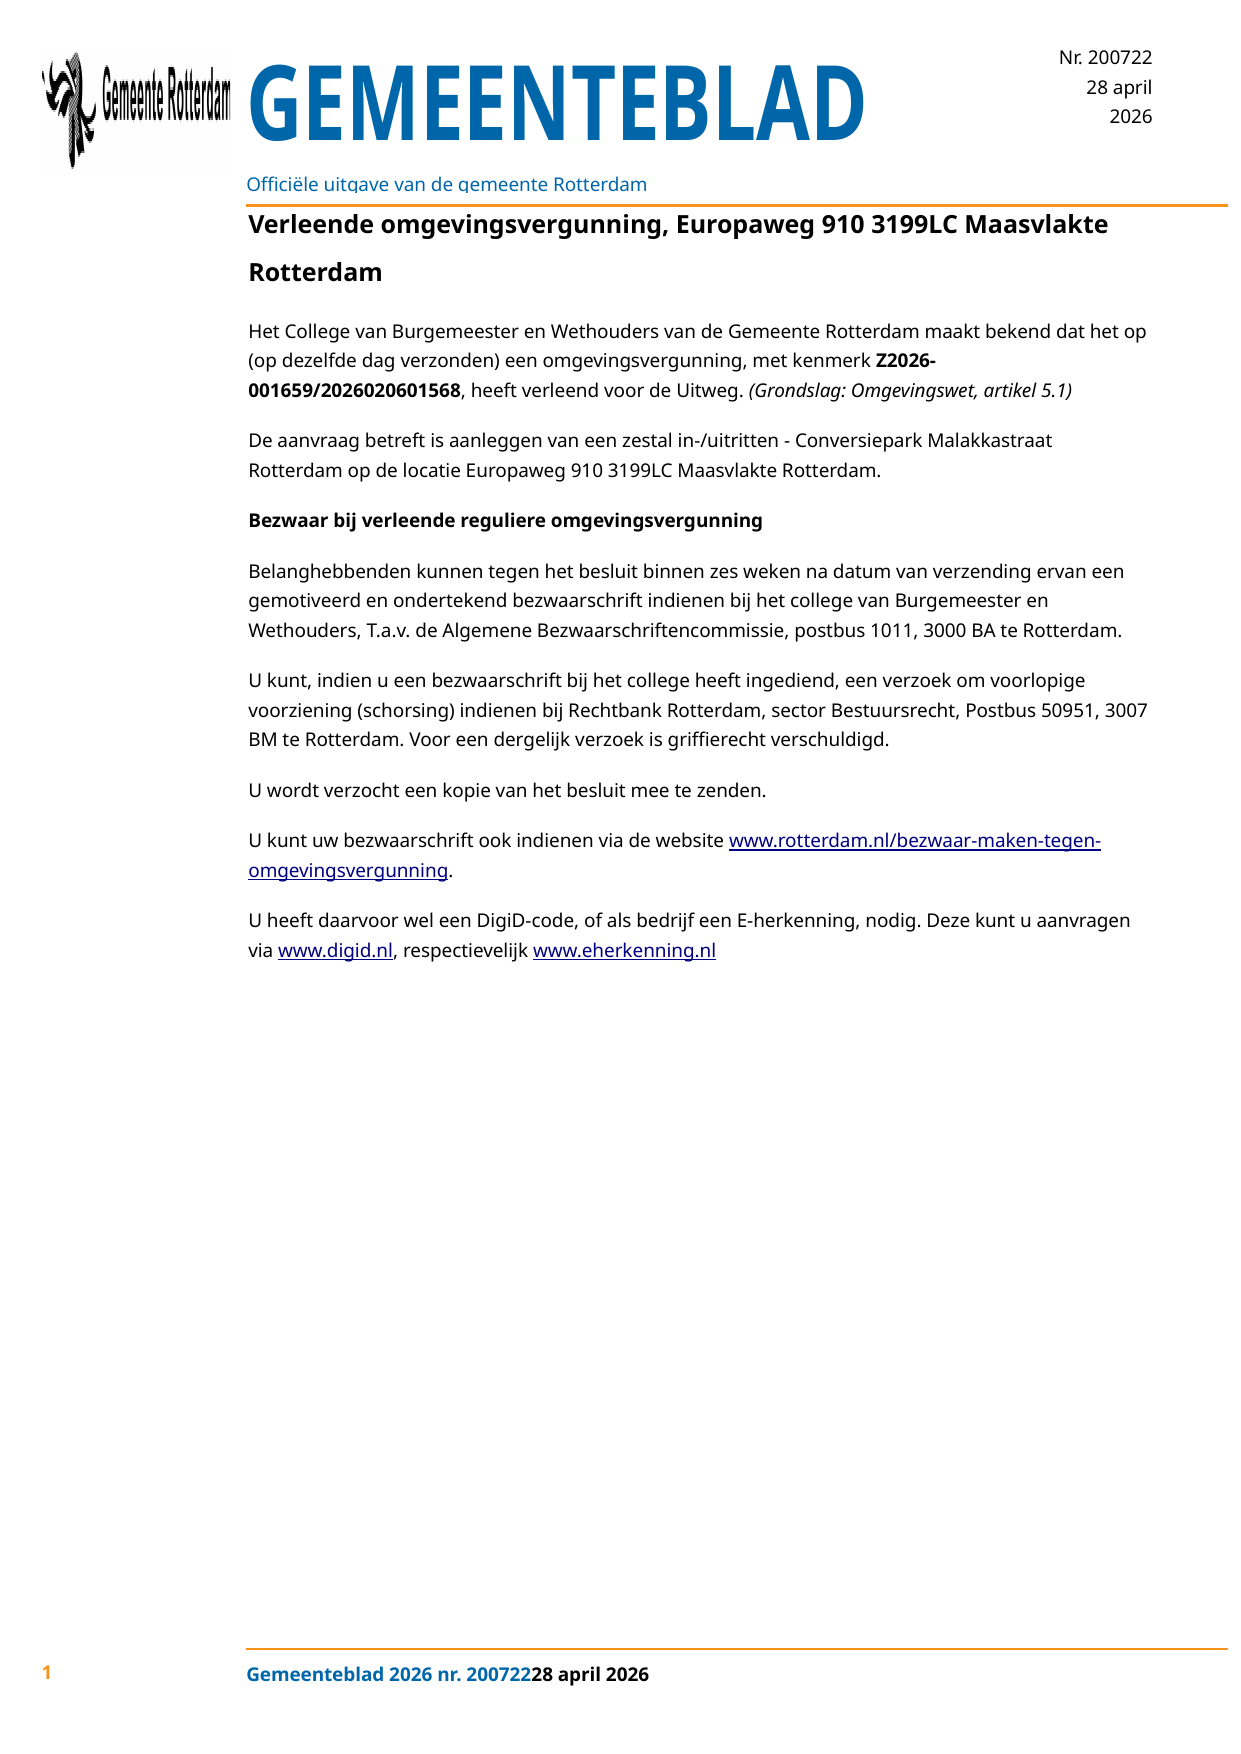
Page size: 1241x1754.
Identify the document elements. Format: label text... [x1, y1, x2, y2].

text Belanghebbenden kunnen tegen het besluit binnen zes weken na datum van verzending ervan een gemotiveerd en ondertekend bezwaarschrift indienen bij het college van Burgemeester en Wethouders, T.a.v. de Algemene Bezwaarschriftencommissie, postbus 1011, 3000 BA te Rotterdam. [248, 558, 1152, 643]
text Het College van Burgemeester en Wethouders van de Gemeente Rotterdam maakt bekend dat het op (op dezelfde dag verzonden) een omgevingsvergunning, met kenmerk Z2026-001659/2026020601568, heeft verleend voor de Uitweg. (Grondslag: Omgevingswet, artikel 5.1) [248, 318, 1152, 403]
picture [41, 47, 231, 172]
text U kunt, indien u een bezwaarschrift bij het college heeft ingediend, een verzoek om voorlopige voorziening (schorsing) indienen bij Rechtbank Rotterdam, sector Bestuursrecht, Postbus 50951, 3007 BM te Rotterdam. Voor een dergelijk verzoek is griffierecht verschuldigd. [248, 667, 1152, 752]
text Bezwaar bij verleende reguliere omgevingsvergunning [248, 507, 1152, 533]
text U kunt uw bezwaarschrift ook indienen via de website www.rotterdam.nl/bezwaar-maken-tegen-omgevingsvergunning. [248, 827, 1152, 883]
text Verleende omgevingsvergunning, Europaweg 910 3199LC Maasvlakte Rotterdam [248, 207, 1152, 288]
text De aanvraag betreft is aanleggen van een zestal in-/uitritten - Conversiepark Malakkastraat Rotterdam op de locatie Europaweg 910 3199LC Maasvlakte Rotterdam. [248, 427, 1152, 483]
text U wordt verzocht een kopie van het besluit mee te zenden. [248, 777, 1152, 803]
text U heeft daarvoor wel een DigiD-code, of als bedrijf een E-herkenning, nodig. Deze kunt u aanvragen via www.digid.nl, respectievelijk www.eherkenning.nl [248, 907, 1152, 963]
